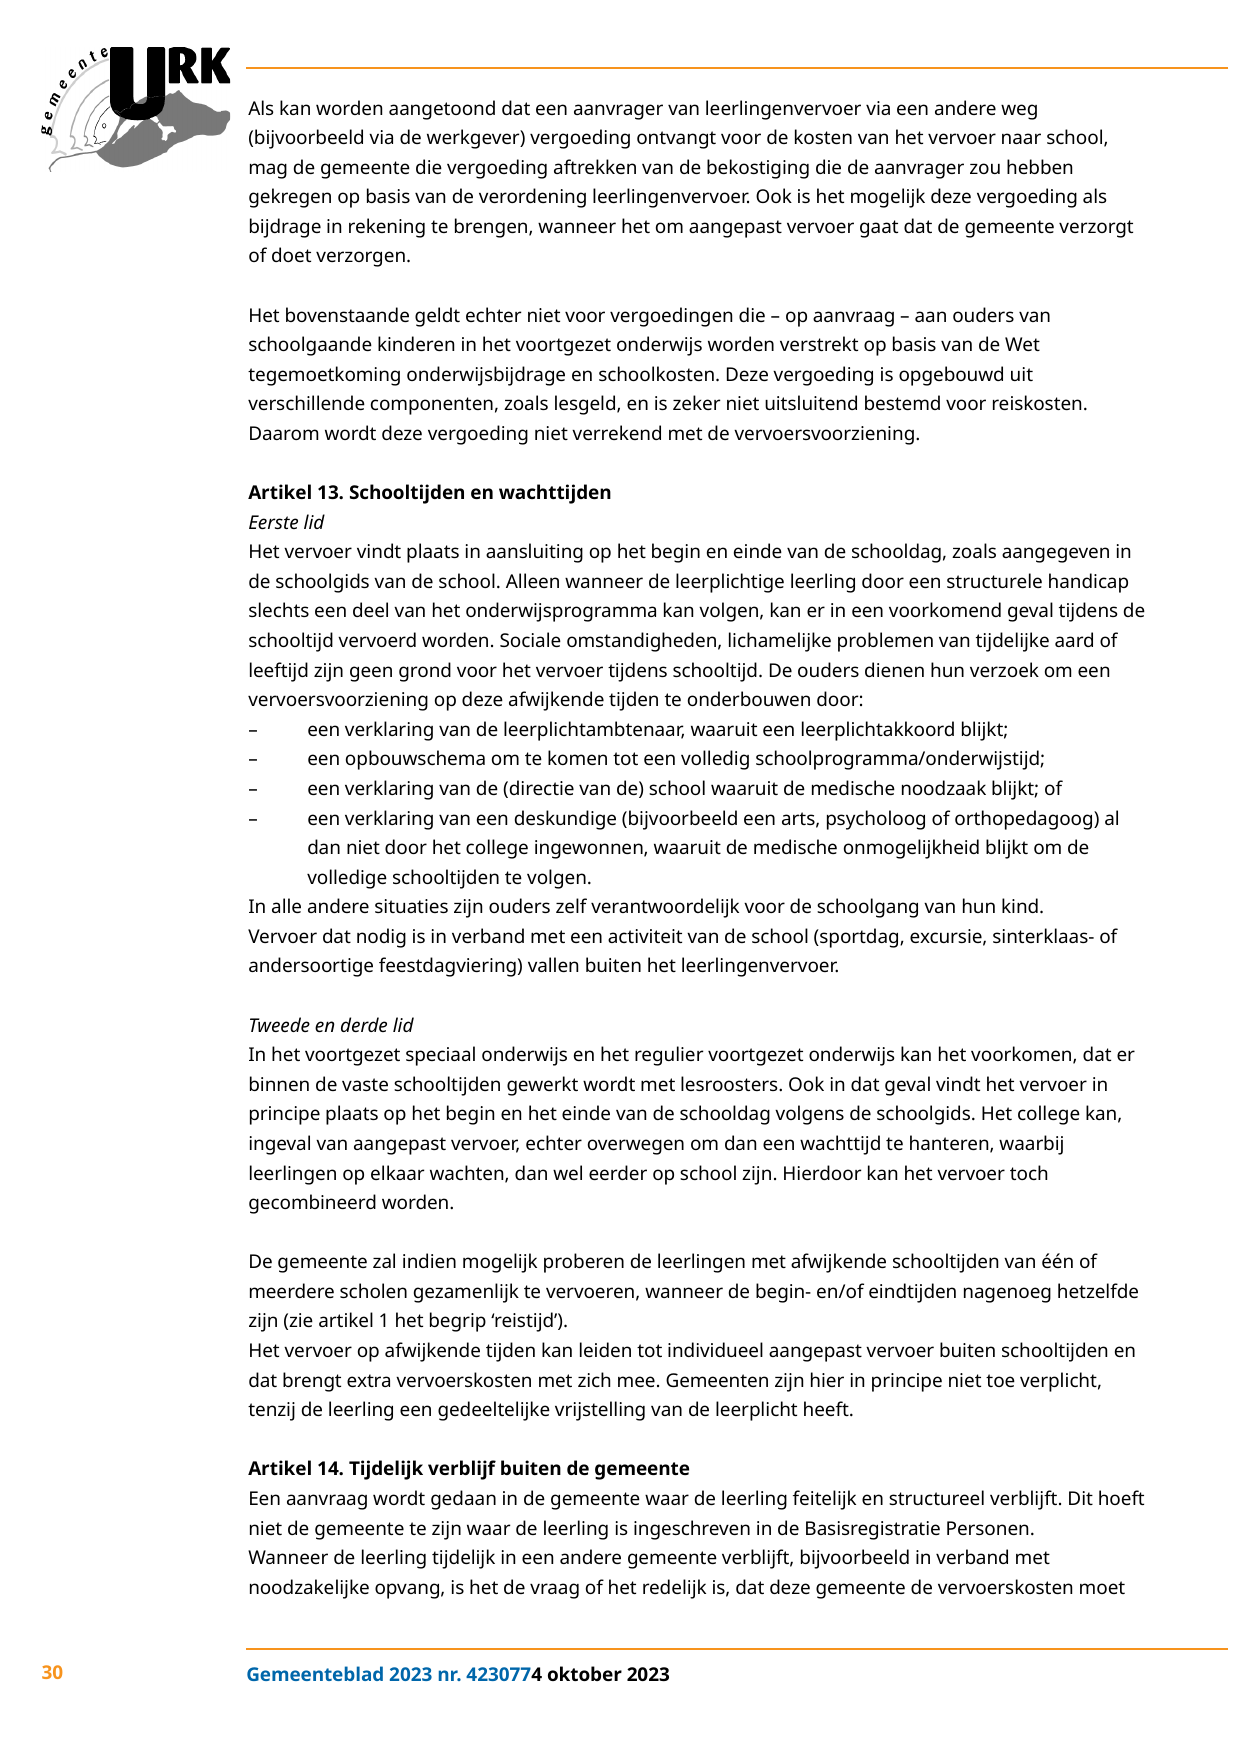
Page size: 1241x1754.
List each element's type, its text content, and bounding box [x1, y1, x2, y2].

text Als kan worden aangetoond dat een aanvrager van leerlingenvervoer via een andere weg (bijvoorbeeld via de werkgever) vergoeding ontvangt voor de kosten van het vervoer naar school, mag de gemeente die vergoeding aftrekken van de bekostiging die de aanvrager zou hebben gekregen op basis van de verordening leerlingenvervoer. Ook is het mogelijk deze vergoeding als bijdrage in rekening te brengen, wanneer het om aangepast vervoer gaat dat de gemeente verzorgt of doet verzorgen. [248, 95, 1152, 268]
text Een aanvraag wordt gedaan in de gemeente waar de leerling feitelijk en structureel verblijft. Dit hoeft niet de gemeente te zijn waar de leerling is ingeschreven in de Basisregistratie Personen. [248, 1485, 1152, 1541]
list een verklaring van de (directie van de) school waaruit de medische noodzaak blijkt; of [248, 775, 1152, 801]
text In het voortgezet speciaal onderwijs en het regulier voortgezet onderwijs kan het voorkomen, dat er binnen de vaste schooltijden gewerkt wordt met lesroosters. Ook in dat geval vindt het vervoer in principe plaats op het begin en het einde van de schooldag volgens de schoolgids. Het college kan, ingeval van aangepast vervoer, echter overwegen om dan een wachttijd te hanteren, waarbij leerlingen op elkaar wachten, dan wel eerder op school zijn. Hierdoor kan het vervoer toch gecombineerd worden. [248, 1041, 1152, 1215]
list een opbouwschema om te komen tot een volledig schoolprogramma/onderwijstijd; [248, 746, 1152, 771]
text Artikel 14. Tijdelijk verblijf buiten de gemeente [248, 1456, 1152, 1481]
text De gemeente zal indien mogelijk proberen de leerlingen met afwijkende schooltijden van één of meerdere scholen gezamenlijk te vervoeren, wanneer de begin- en/of eindtijden nagenoeg hetzelfde zijn (zie artikel 1 het begrip ‘reistijd’). [248, 1248, 1152, 1333]
text Eerste lid [248, 509, 1152, 535]
text Wanneer de leerling tijdelijk in een andere gemeente verblijft, bijvoorbeeld in verband met noodzakelijke opvang, is het de vraag of het redelijk is, dat deze gemeente de vervoerskosten moet [248, 1544, 1152, 1600]
text Tweede en derde lid [248, 1012, 1152, 1038]
picture [41, 47, 231, 172]
text Het bovenstaande geldt echter niet voor vergoedingen die – op aanvraag – aan ouders van schoolgaande kinderen in het voortgezet onderwijs worden verstrekt op basis van de Wet tegemoetkoming onderwijsbijdrage en schoolkosten. Deze vergoeding is opgebouwd uit verschillende componenten, zoals lesgeld, en is zeker niet uitsluitend bestemd voor reiskosten. Daarom wordt deze vergoeding niet verrekend met de vervoersvoorziening. [248, 302, 1152, 446]
text Het vervoer op afwijkende tijden kan leiden tot individueel aangepast vervoer buiten schooltijden en dat brengt extra vervoerskosten met zich mee. Gemeenten zijn hier in principe niet toe verplicht, tenzij de leerling een gedeeltelijke vrijstelling van de leerplicht heeft. [248, 1337, 1152, 1422]
text In alle andere situaties zijn ouders zelf verantwoordelijk voor de schoolgang van hun kind. [248, 893, 1152, 919]
text Vervoer dat nodig is in verband met een activiteit van de school (sportdag, excursie, sinterklaas- of andersoortige feestdagviering) vallen buiten het leerlingenvervoer. [248, 923, 1152, 978]
text Het vervoer vindt plaats in aansluiting op het begin en einde van de schooldag, zoals aangegeven in de schoolgids van de school. Alleen wanneer de leerplichtige leerling door een structurele handicap slechts een deel van het onderwijsprogramma kan volgen, kan er in een voorkomend geval tijdens de schooltijd vervoerd worden. Sociale omstandigheden, lichamelijke problemen van tijdelijke aard of leeftijd zijn geen grond voor het vervoer tijdens schooltijd. De ouders dienen hun verzoek om een vervoersvoorziening op deze afwijkende tijden te onderbouwen door: [248, 538, 1152, 712]
text Artikel 13. Schooltijden en wachttijden [248, 479, 1152, 505]
list een verklaring van de leerplichtambtenaar, waaruit een leerplichtakkoord blijkt; [248, 716, 1152, 742]
list een verklaring van een deskundige (bijvoorbeeld een arts, psycholoog of orthopedagoog) al dan niet door het college ingewonnen, waaruit de medische onmogelijkheid blijkt om de volledige schooltijden te volgen. [248, 805, 1152, 890]
